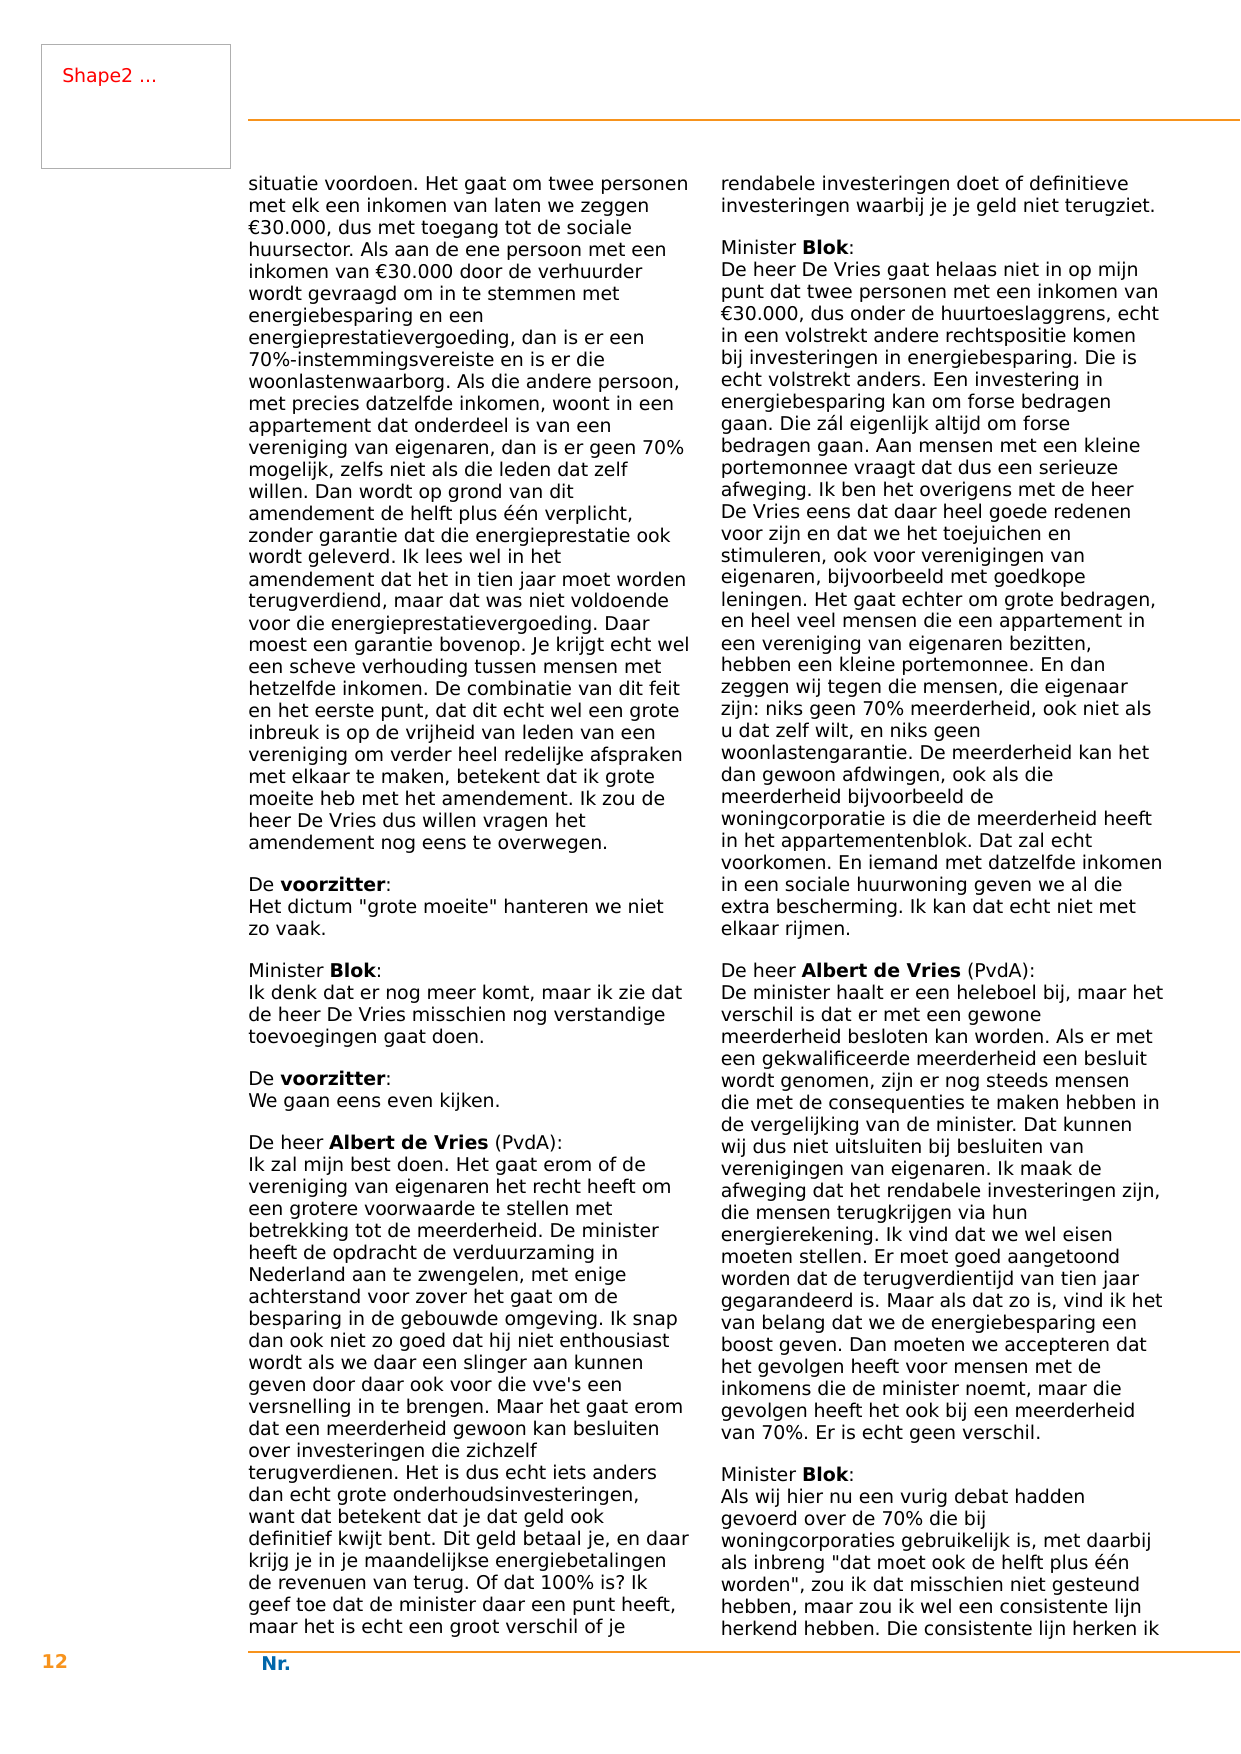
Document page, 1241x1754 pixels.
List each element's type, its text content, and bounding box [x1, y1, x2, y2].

text Ik denk dat er nog meer komt, maar ik zie dat de heer De Vries misschien nog verstandige toevoegingen gaat doen. [248, 982, 691, 1048]
text rendabele investeringen doet of definitieve investeringen waarbij je je geld niet terugziet. [721, 173, 1163, 217]
text De voorzitter: [248, 1068, 691, 1090]
text situatie voordoen. Het gaat om twee personen met elk een inkomen van laten we zeggen €30.000, dus met toegang tot de sociale huursector. Als aan de ene persoon met een inkomen van €30.000 door de verhuurder wordt gevraagd om in te stemmen met energiebesparing en een energieprestatievergoeding, dan is er een 70%-instemmingsvereiste en is er die woonlastenwaarborg. Als die andere persoon, met precies datzelfde inkomen, woont in een appartement dat onderdeel is van een vereniging van eigenaren, dan is er geen 70% mogelijk, zelfs niet als die leden dat zelf willen. Dan wordt op grond van dit amendement de helft plus één verplicht, zonder garantie dat die energieprestatie ook wordt geleverd. Ik lees wel in het amendement dat het in tien jaar moet worden terugverdiend, maar dat was niet voldoende voor die energieprestatievergoeding. Daar moest een garantie bovenop. Je krijgt echt wel een scheve verhouding tussen mensen met hetzelfde inkomen. De combinatie van dit feit en het eerste punt, dat dit echt wel een grote inbreuk is op de vrijheid van leden van een vereniging om verder heel redelijke afspraken met elkaar te maken, betekent dat ik grote moeite heb met het amendement. Ik zou de heer De Vries dus willen vragen het amendement nog eens te overwegen. [248, 173, 691, 854]
text De heer De Vries gaat helaas niet in op mijn punt dat twee personen met een inkomen van €30.000, dus onder de huurtoeslaggrens, echt in een volstrekt andere rechtspositie komen bij investeringen in energiebesparing. Die is echt volstrekt anders. Een investering in energiebesparing kan om forse bedragen gaan. Die zál eigenlijk altijd om forse bedragen gaan. Aan mensen met een kleine portemonnee vraagt dat dus een serieuze afweging. Ik ben het overigens met de heer De Vries eens dat daar heel goede redenen voor zijn en dat we het toejuichen en stimuleren, ook voor verenigingen van eigenaren, bijvoorbeeld met goedkope leningen. Het gaat echter om grote bedragen, en heel veel mensen die een appartement in een vereniging van eigenaren bezitten, hebben een kleine portemonnee. En dan zeggen wij tegen die mensen, die eigenaar zijn: niks geen 70% meerderheid, ook niet als u dat zelf wilt, en niks geen woonlastengarantie. De meerderheid kan het dan gewoon afdwingen, ook als die meerderheid bijvoorbeeld de woningcorporatie is die de meerderheid heeft in het appartementenblok. Dat zal echt voorkomen. En iemand met datzelfde inkomen in een sociale huurwoning geven we al die extra bescherming. Ik kan dat echt niet met elkaar rijmen. [721, 259, 1163, 940]
text Als wij hier nu een vurig debat hadden gevoerd over de 70% die bij woningcorporaties gebruikelijk is, met daarbij als inbreng "dat moet ook de helft plus één worden", zou ik dat misschien niet gesteund hebben, maar zou ik wel een consistente lijn herkend hebben. Die consistente lijn herken ik [721, 1486, 1163, 1639]
text Minister Blok: [721, 237, 1163, 259]
text Minister Blok: [248, 960, 691, 982]
text De minister haalt er een heleboel bij, maar het verschil is dat er met een gewone meerderheid besloten kan worden. Als er met een gekwalificeerde meerderheid een besluit wordt genomen, zijn er nog steeds mensen die met de consequenties te maken hebben in de vergelijking van de minister. Dat kunnen wij dus niet uitsluiten bij besluiten van verenigingen van eigenaren. Ik maak de afweging dat het rendabele investeringen zijn, die mensen terugkrijgen via hun energierekening. Ik vind dat we wel eisen moeten stellen. Er moet goed aangetoond worden dat de terugverdientijd van tien jaar gegarandeerd is. Maar als dat zo is, vind ik het van belang dat we de energiebesparing een boost geven. Dan moeten we accepteren dat het gevolgen heeft voor mensen met de inkomens die de minister noemt, maar die gevolgen heeft het ook bij een meerderheid van 70%. Er is echt geen verschil. [721, 982, 1163, 1444]
text Minister Blok: [721, 1464, 1163, 1486]
text We gaan eens even kijken. [248, 1090, 691, 1112]
text De voorzitter: [248, 874, 691, 896]
text Ik zal mijn best doen. Het gaat erom of de vereniging van eigenaren het recht heeft om een grotere voorwaarde te stellen met betrekking tot de meerderheid. De minister heeft de opdracht de verduurzaming in Nederland aan te zwengelen, met enige achterstand voor zover het gaat om de besparing in de gebouwde omgeving. Ik snap dan ook niet zo goed dat hij niet enthousiast wordt als we daar een slinger aan kunnen geven door daar ook voor die vve's een versnelling in te brengen. Maar het gaat erom dat een meerderheid gewoon kan besluiten over investeringen die zichzelf terugverdienen. Het is dus echt iets anders dan echt grote onderhoudsinvesteringen, want dat betekent dat je dat geld ook definitief kwijt bent. Dit geld betaal je, en daar krijg je in je maandelijkse energiebetalingen de revenuen van terug. Of dat 100% is? Ik geef toe dat de minister daar een punt heeft, maar het is echt een groot verschil of je [248, 1154, 691, 1637]
text Het dictum "grote moeite" hanteren we niet zo vaak. [248, 896, 691, 940]
text De heer Albert de Vries (PvdA): [721, 960, 1163, 982]
text De heer Albert de Vries (PvdA): [248, 1132, 691, 1154]
